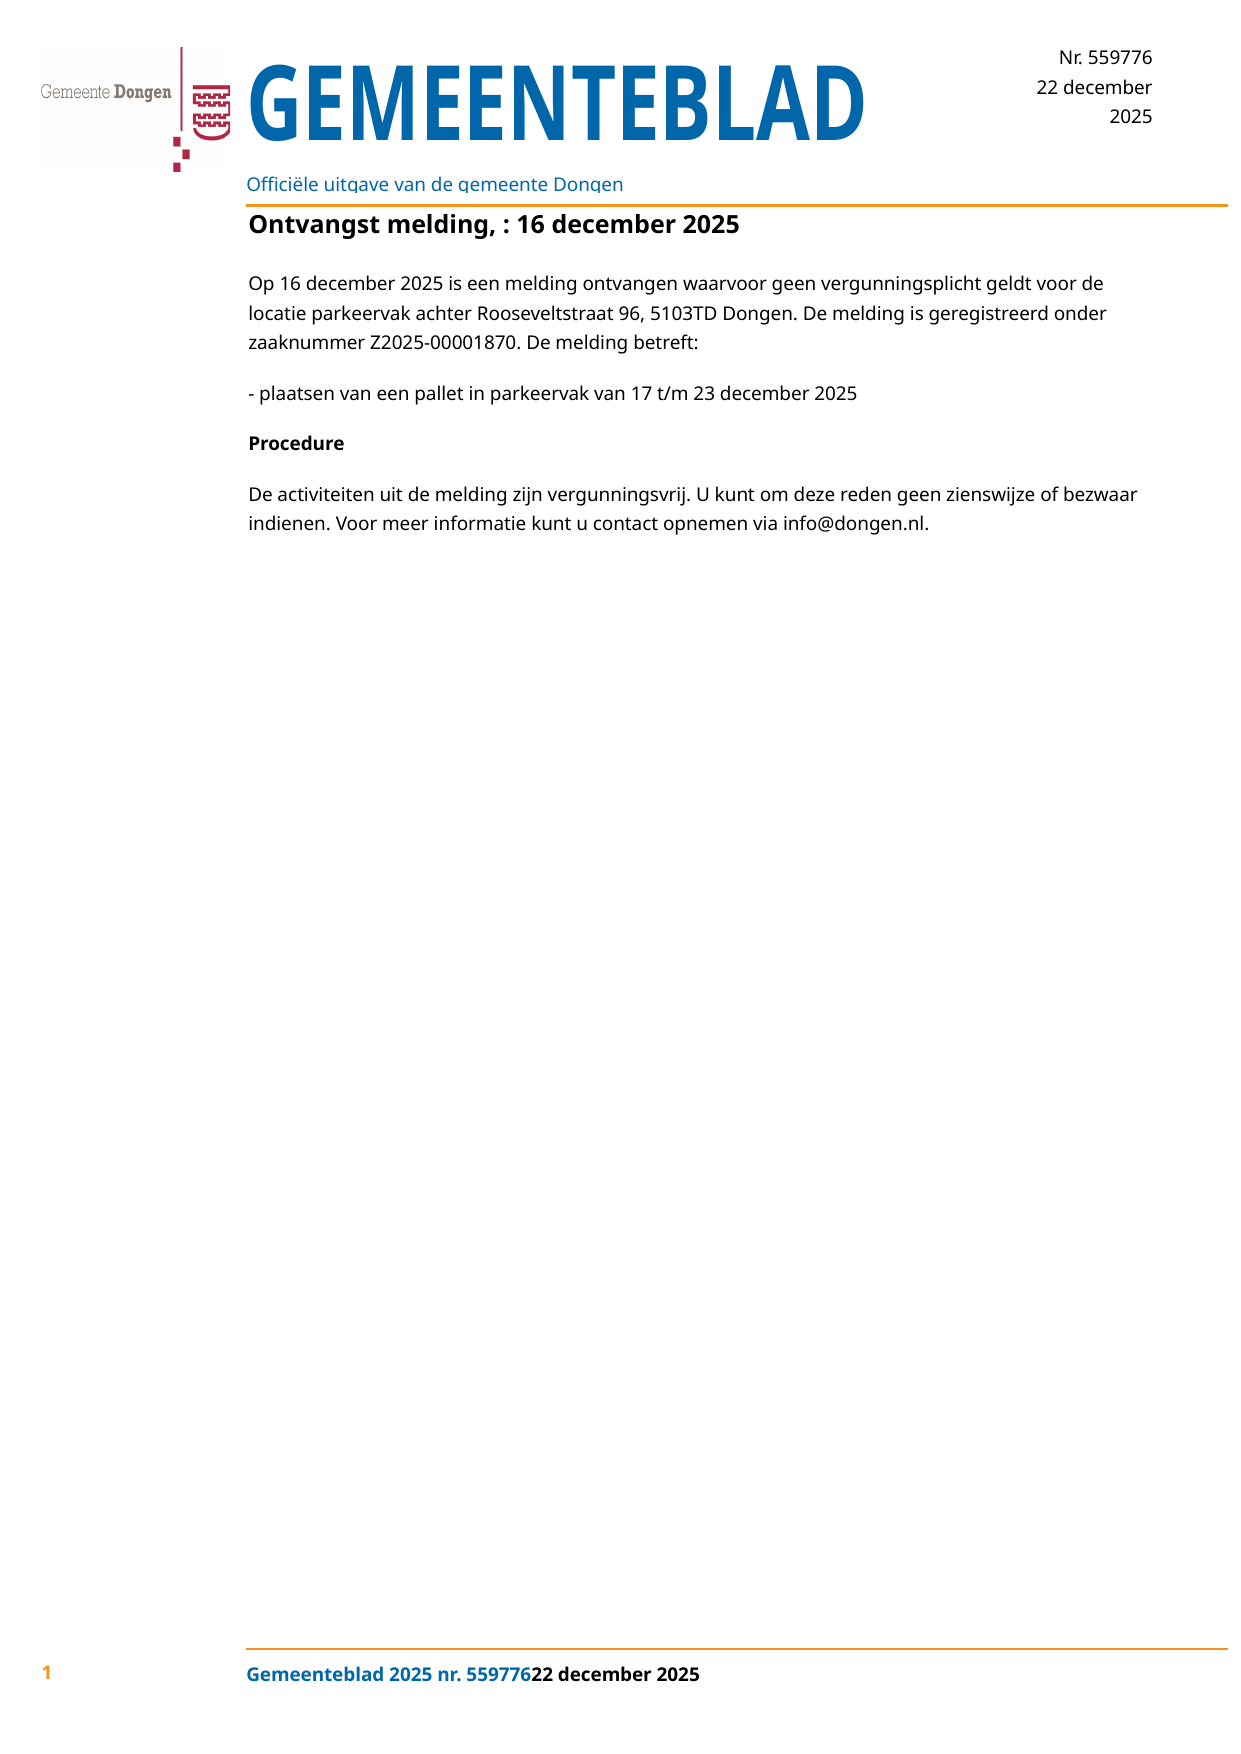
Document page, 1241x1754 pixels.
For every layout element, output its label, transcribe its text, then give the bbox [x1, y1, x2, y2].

text Op 16 december 2025 is een melding ontvangen waarvoor geen vergunningsplicht geldt voor de locatie parkeervak achter Rooseveltstraat 96, 5103TD Dongen. De melding is geregistreerd onder zaaknummer Z2025-00001870. De melding betreft: [248, 270, 1152, 355]
picture [41, 47, 231, 172]
text - plaatsen van een pallet in parkeervak van 17 t/m 23 december 2025 [248, 380, 1152, 406]
text Ontvangst melding, : 16 december 2025 [248, 207, 1152, 241]
text Procedure [248, 430, 1152, 456]
text De activiteiten uit de melding zijn vergunningsvrij. U kunt om deze reden geen zienswijze of bezwaar indienen. Voor meer informatie kunt u contact opnemen via info@dongen.nl. [248, 481, 1152, 536]
